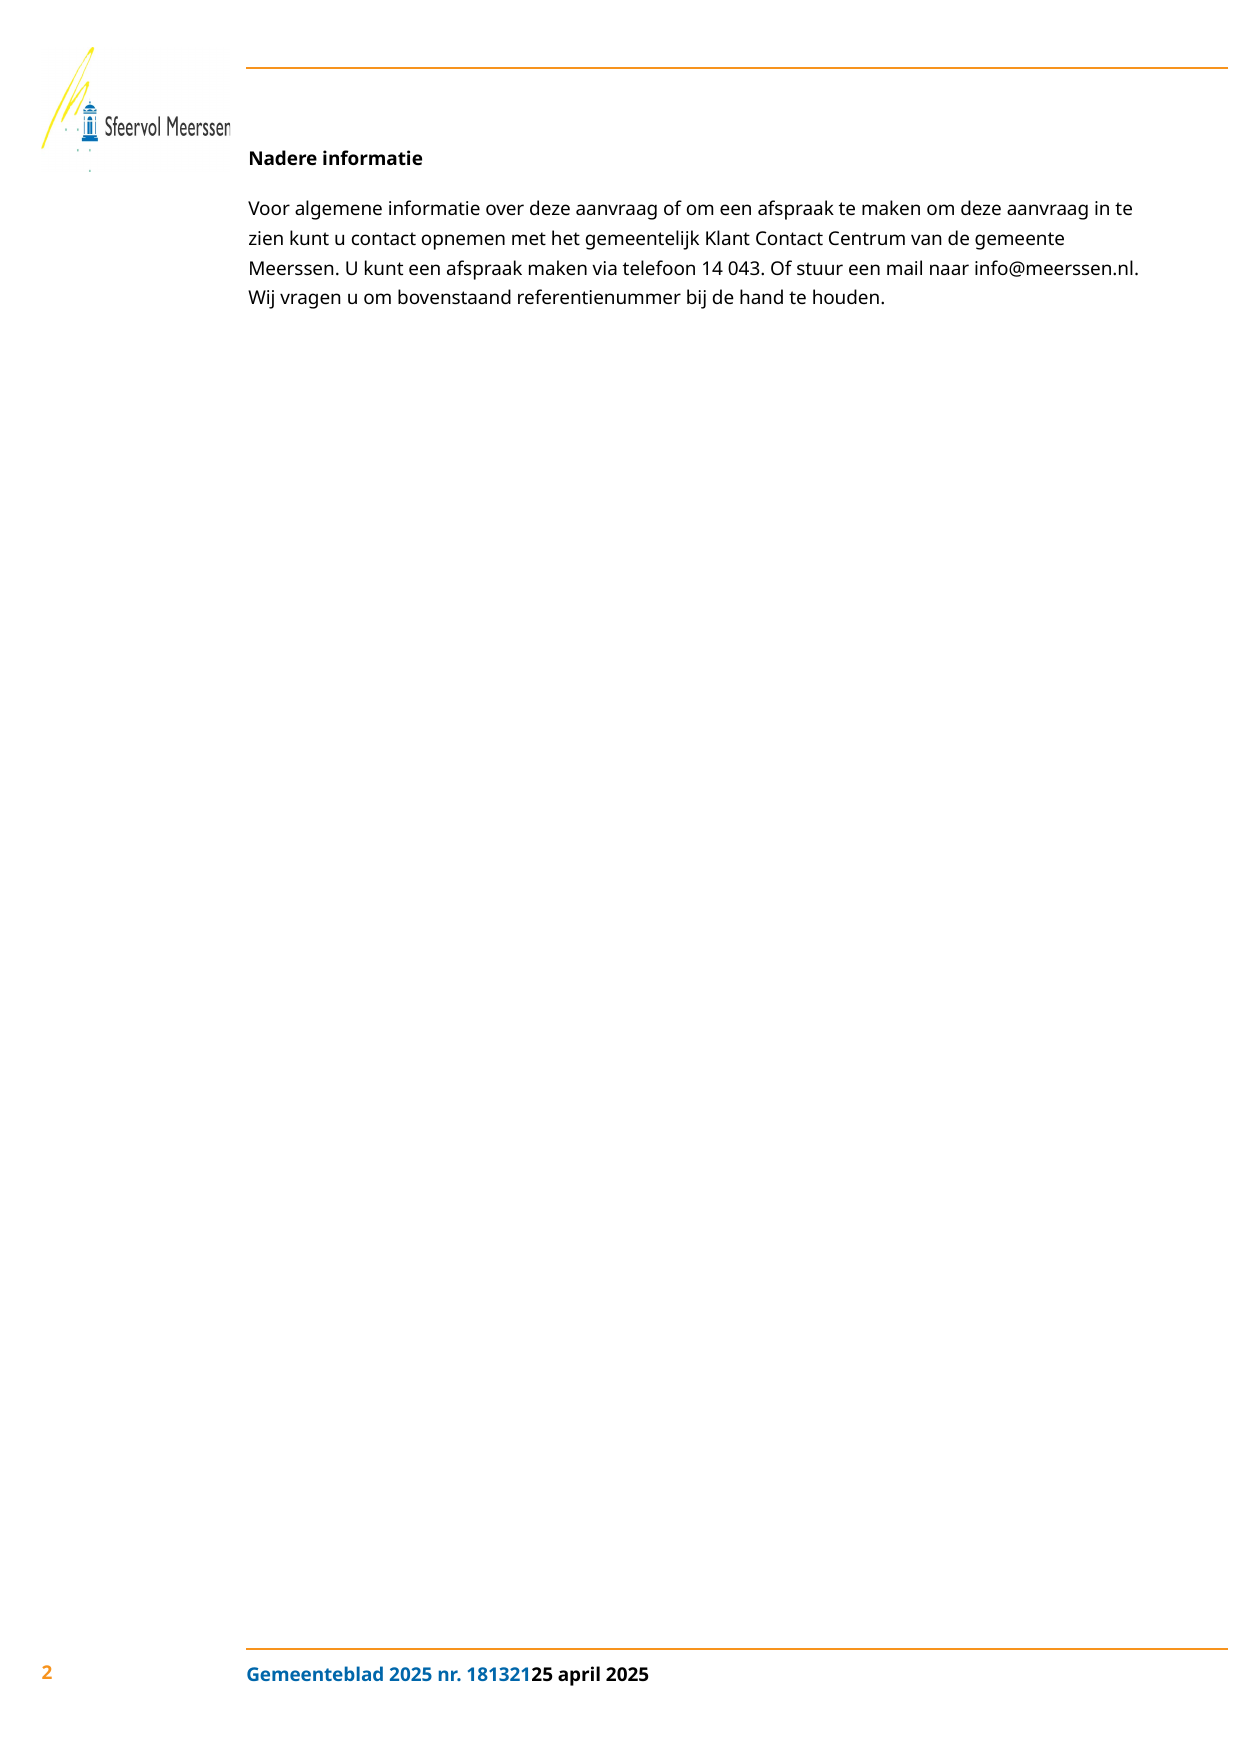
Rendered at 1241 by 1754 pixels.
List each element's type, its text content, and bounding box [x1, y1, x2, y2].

text Nadere informatie [248, 145, 1152, 171]
picture [41, 47, 231, 172]
text Voor algemene informatie over deze aanvraag of om een afspraak te maken om deze aanvraag in te zien kunt u contact opnemen met het gemeentelijk Klant Contact Centrum van de gemeente Meerssen. U kunt een afspraak maken via telefoon 14 043. Of stuur een mail naar info@meerssen.nl. Wij vragen u om bovenstaand referentienummer bij de hand te houden. [248, 196, 1152, 310]
